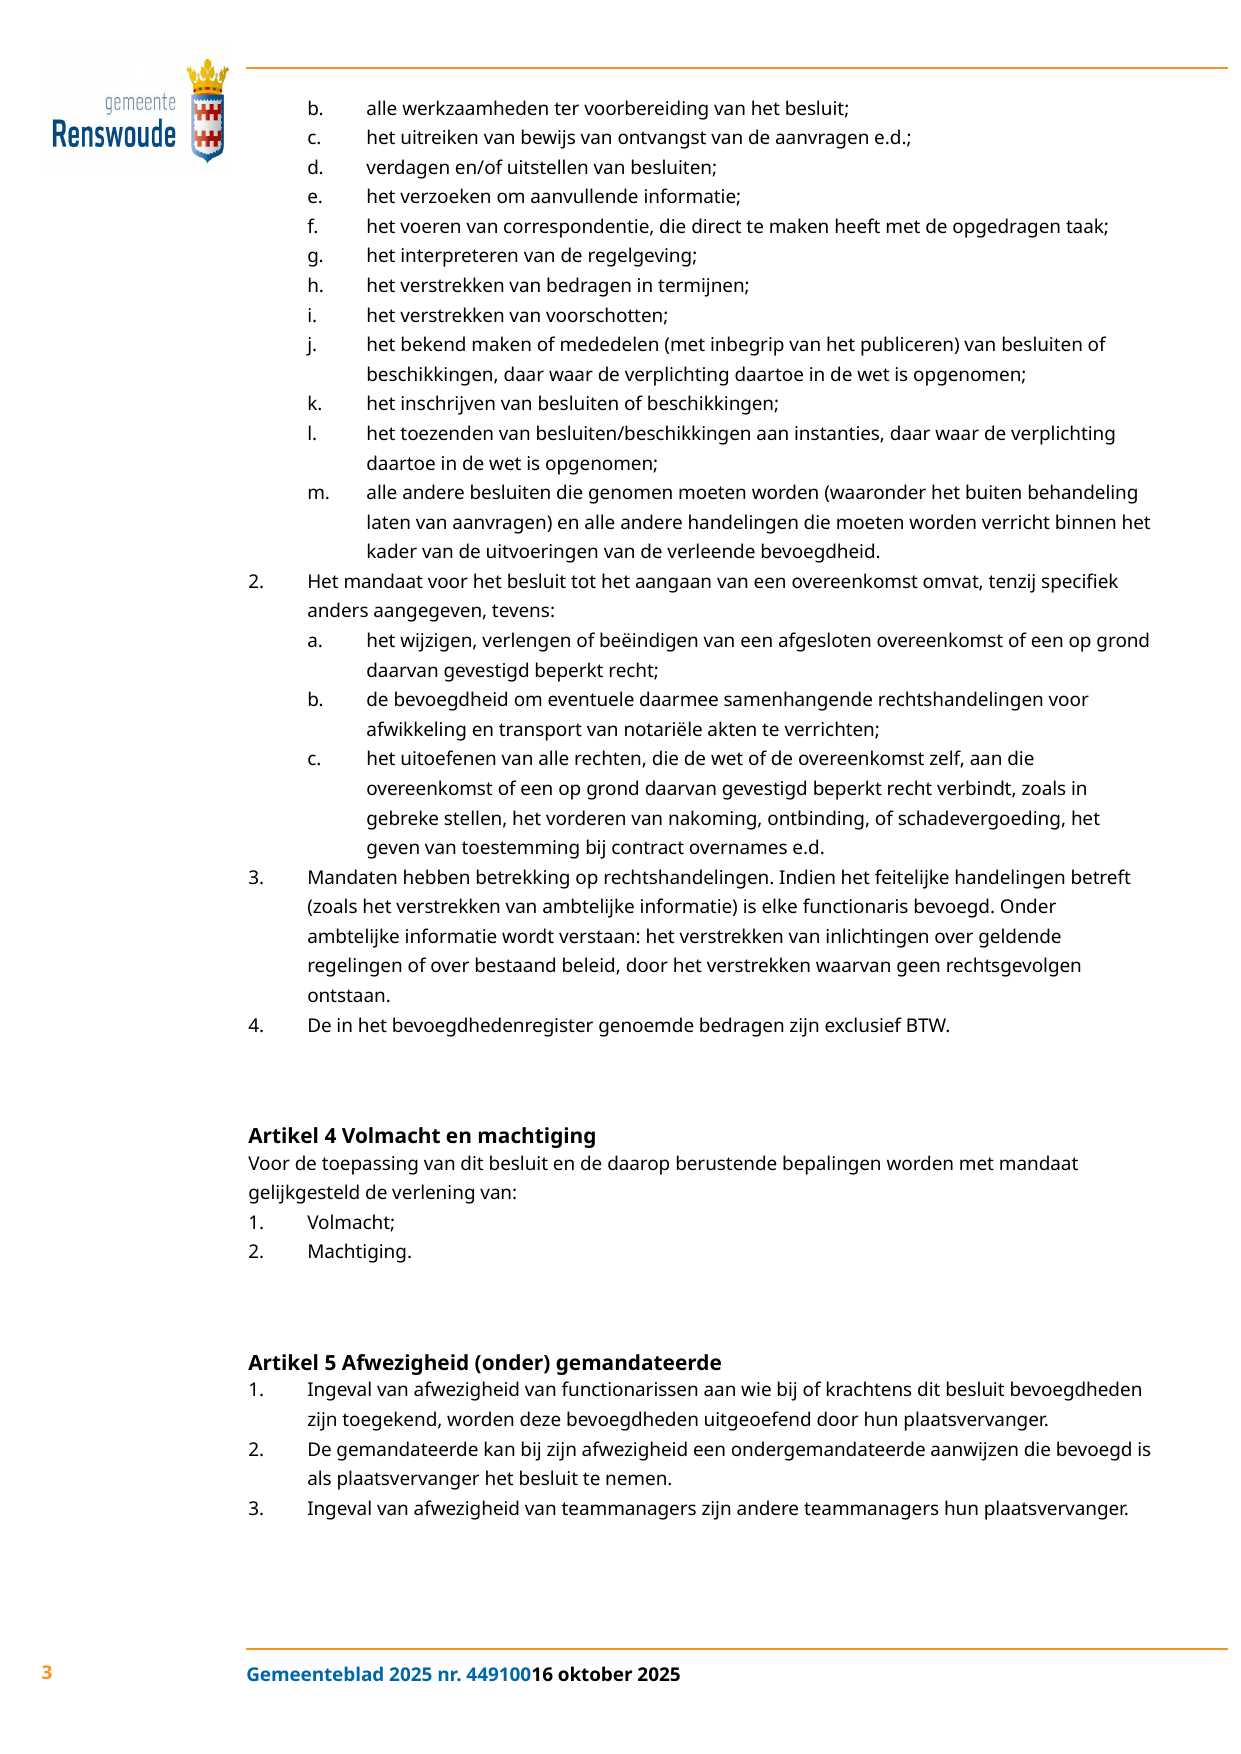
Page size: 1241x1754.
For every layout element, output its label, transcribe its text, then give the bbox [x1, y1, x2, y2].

list Mandaten hebben betrekking op rechtshandelingen. Indien het feitelijke handelingen betreft (zoals het verstrekken van ambtelijke informatie) is elke functionaris bevoegd. Onder ambtelijke informatie wordt verstaan: het verstrekken van inlichtingen over geldende regelingen of over bestaand beleid, door het verstrekken waarvan geen rechtsgevolgen ontstaan. [248, 864, 1152, 1008]
list het interpreteren van de regelgeving; [307, 243, 1152, 268]
text Artikel 5 Afwezigheid (onder) gemandateerde [248, 1348, 1152, 1377]
list het verstrekken van bedragen in termijnen; [307, 272, 1152, 298]
list het verzoeken om aanvullende informatie; [307, 183, 1152, 209]
list verdagen en/of uitstellen van besluiten; [307, 154, 1152, 180]
list het wijzigen, verlengen of beëindigen van een afgesloten overeenkomst of een op grond daarvan gevestigd beperkt recht; [307, 627, 1152, 683]
list het uitoefenen van alle rechten, die de wet of de overeenkomst zelf, aan die overeenkomst of een op grond daarvan gevestigd beperkt recht verbindt, zoals in gebreke stellen, het vorderen van nakoming, ontbinding, of schadevergoeding, het geven van toestemming bij contract overnames e.d. [307, 746, 1152, 860]
list Machtiging. [248, 1239, 1152, 1264]
text Voor de toepassing van dit besluit en de daarop berustende bepalingen worden met mandaat gelijkgesteld de verlening van: [248, 1150, 1152, 1205]
list de bevoegdheid om eventuele daarmee samenhangende rechtshandelingen voor afwikkeling en transport van notariële akten te verrichten; [307, 686, 1152, 742]
list Ingeval van afwezigheid van teammanagers zijn andere teammanagers hun plaatsvervanger. [248, 1495, 1152, 1521]
list alle andere besluiten die genomen moeten worden (waaronder het buiten behandeling laten van aanvragen) en alle andere handelingen die moeten worden verricht binnen het kader van de uitvoeringen van de verleende bevoegdheid. [307, 479, 1152, 564]
list De in het bevoegdhedenregister genoemde bedragen zijn exclusief BTW. [248, 1012, 1152, 1038]
list het uitreiken van bewijs van ontvangst van de aanvragen e.d.; [307, 124, 1152, 150]
list Het mandaat voor het besluit tot het aangaan van een overeenkomst omvat, tenzij specifiek anders aangegeven, tevens: [248, 568, 1152, 623]
list alle werkzaamheden ter voorbereiding van het besluit; [307, 95, 1152, 121]
list het bekend maken of mededelen (met inbegrip van het publiceren) van besluiten of beschikkingen, daar waar de verplichting daartoe in de wet is opgenomen; [307, 331, 1152, 387]
list Ingeval van afwezigheid van functionarissen aan wie bij of krachtens dit besluit bevoegdheden zijn toegekend, worden deze bevoegdheden uitgeoefend door hun plaatsvervanger. [248, 1377, 1152, 1432]
list De gemandateerde kan bij zijn afwezigheid een ondergemandateerde aanwijzen die bevoegd is als plaatsvervanger het besluit te nemen. [248, 1436, 1152, 1491]
list het inschrijven van besluiten of beschikkingen; [307, 391, 1152, 416]
picture [41, 47, 231, 172]
text Artikel 4 Volmacht en machtiging [248, 1121, 1152, 1150]
list Volmacht; [248, 1209, 1152, 1235]
list het verstrekken van voorschotten; [307, 302, 1152, 328]
list het toezenden van besluiten/beschikkingen aan instanties, daar waar de verplichting daartoe in de wet is opgenomen; [307, 420, 1152, 476]
list het voeren van correspondentie, die direct te maken heeft met de opgedragen taak; [307, 213, 1152, 239]
